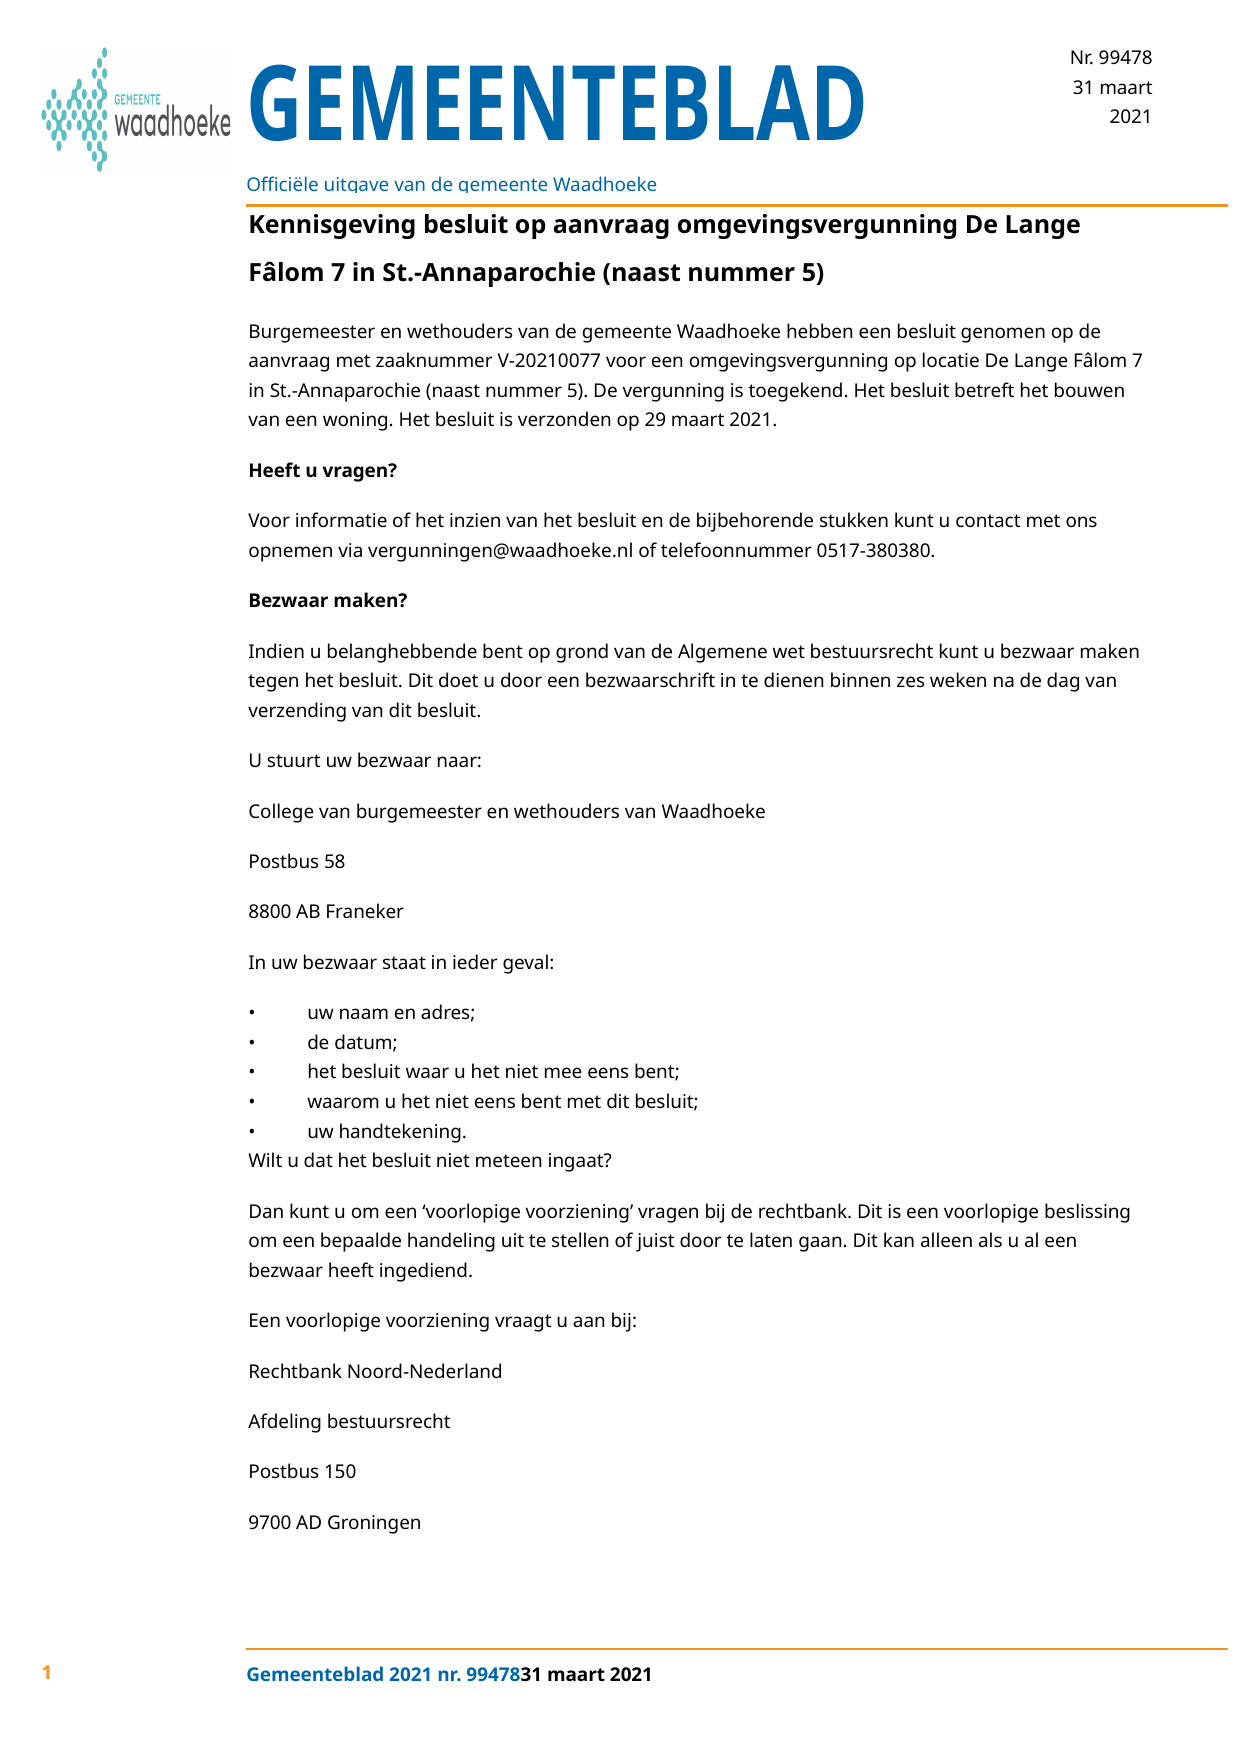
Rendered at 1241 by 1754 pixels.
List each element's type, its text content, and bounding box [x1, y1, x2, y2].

list het besluit waar u het niet mee eens bent; [248, 1059, 1152, 1084]
text Indien u belanghebbende bent op grond van de Algemene wet bestuursrecht kunt u bezwaar maken tegen het besluit. Dit doet u door een bezwaarschrift in te dienen binnen zes weken na de dag van verzending van dit besluit. [248, 638, 1152, 723]
text Burgemeester en wethouders van de gemeente Waadhoeke hebben een besluit genomen op de aanvraag met zaaknummer V-20210077 voor een omgevingsvergunning op locatie De Lange Fâlom 7 in St.-Annaparochie (naast nummer 5). De vergunning is toegekend. Het besluit betreft het bouwen van een woning. Het besluit is verzonden op 29 maart 2021. [248, 318, 1152, 432]
picture [41, 47, 231, 172]
text Postbus 58 [248, 848, 1152, 874]
text Dan kunt u om een ‘voorlopige voorziening’ vragen bij de rechtbank. Dit is een voorlopige beslissing om een bepaalde handeling uit te stellen of juist door te laten gaan. Dit kan alleen als u al een bezwaar heeft ingediend. [248, 1198, 1152, 1283]
text College van burgemeester en wethouders van Waadhoeke [248, 798, 1152, 824]
text Een voorlopige voorziening vraagt u aan bij: [248, 1307, 1152, 1333]
list uw handtekening. [248, 1118, 1152, 1144]
text Rechtbank Noord-Nederland [248, 1358, 1152, 1384]
text Kennisgeving besluit op aanvraag omgevingsvergunning De Lange Fâlom 7 in St.-Annaparochie (naast nummer 5) [248, 207, 1152, 288]
list waarom u het niet eens bent met dit besluit; [248, 1088, 1152, 1114]
text 8800 AB Franeker [248, 899, 1152, 924]
text 9700 AD Groningen [248, 1509, 1152, 1535]
list de datum; [248, 1029, 1152, 1055]
text Voor informatie of het inzien van het besluit en de bijbehorende stukken kunt u contact met ons opnemen via vergunningen@waadhoeke.nl of telefoonnummer 0517-380380. [248, 507, 1152, 563]
text U stuurt uw bezwaar naar: [248, 747, 1152, 773]
text Postbus 150 [248, 1459, 1152, 1484]
list uw naam en adres; [248, 999, 1152, 1025]
text Wilt u dat het besluit niet meteen ingaat? [248, 1147, 1152, 1173]
text Heeft u vragen? [248, 457, 1152, 483]
text Bezwaar maken? [248, 587, 1152, 613]
text Afdeling bestuursrecht [248, 1408, 1152, 1434]
text In uw bezwaar staat in ieder geval: [248, 949, 1152, 975]
